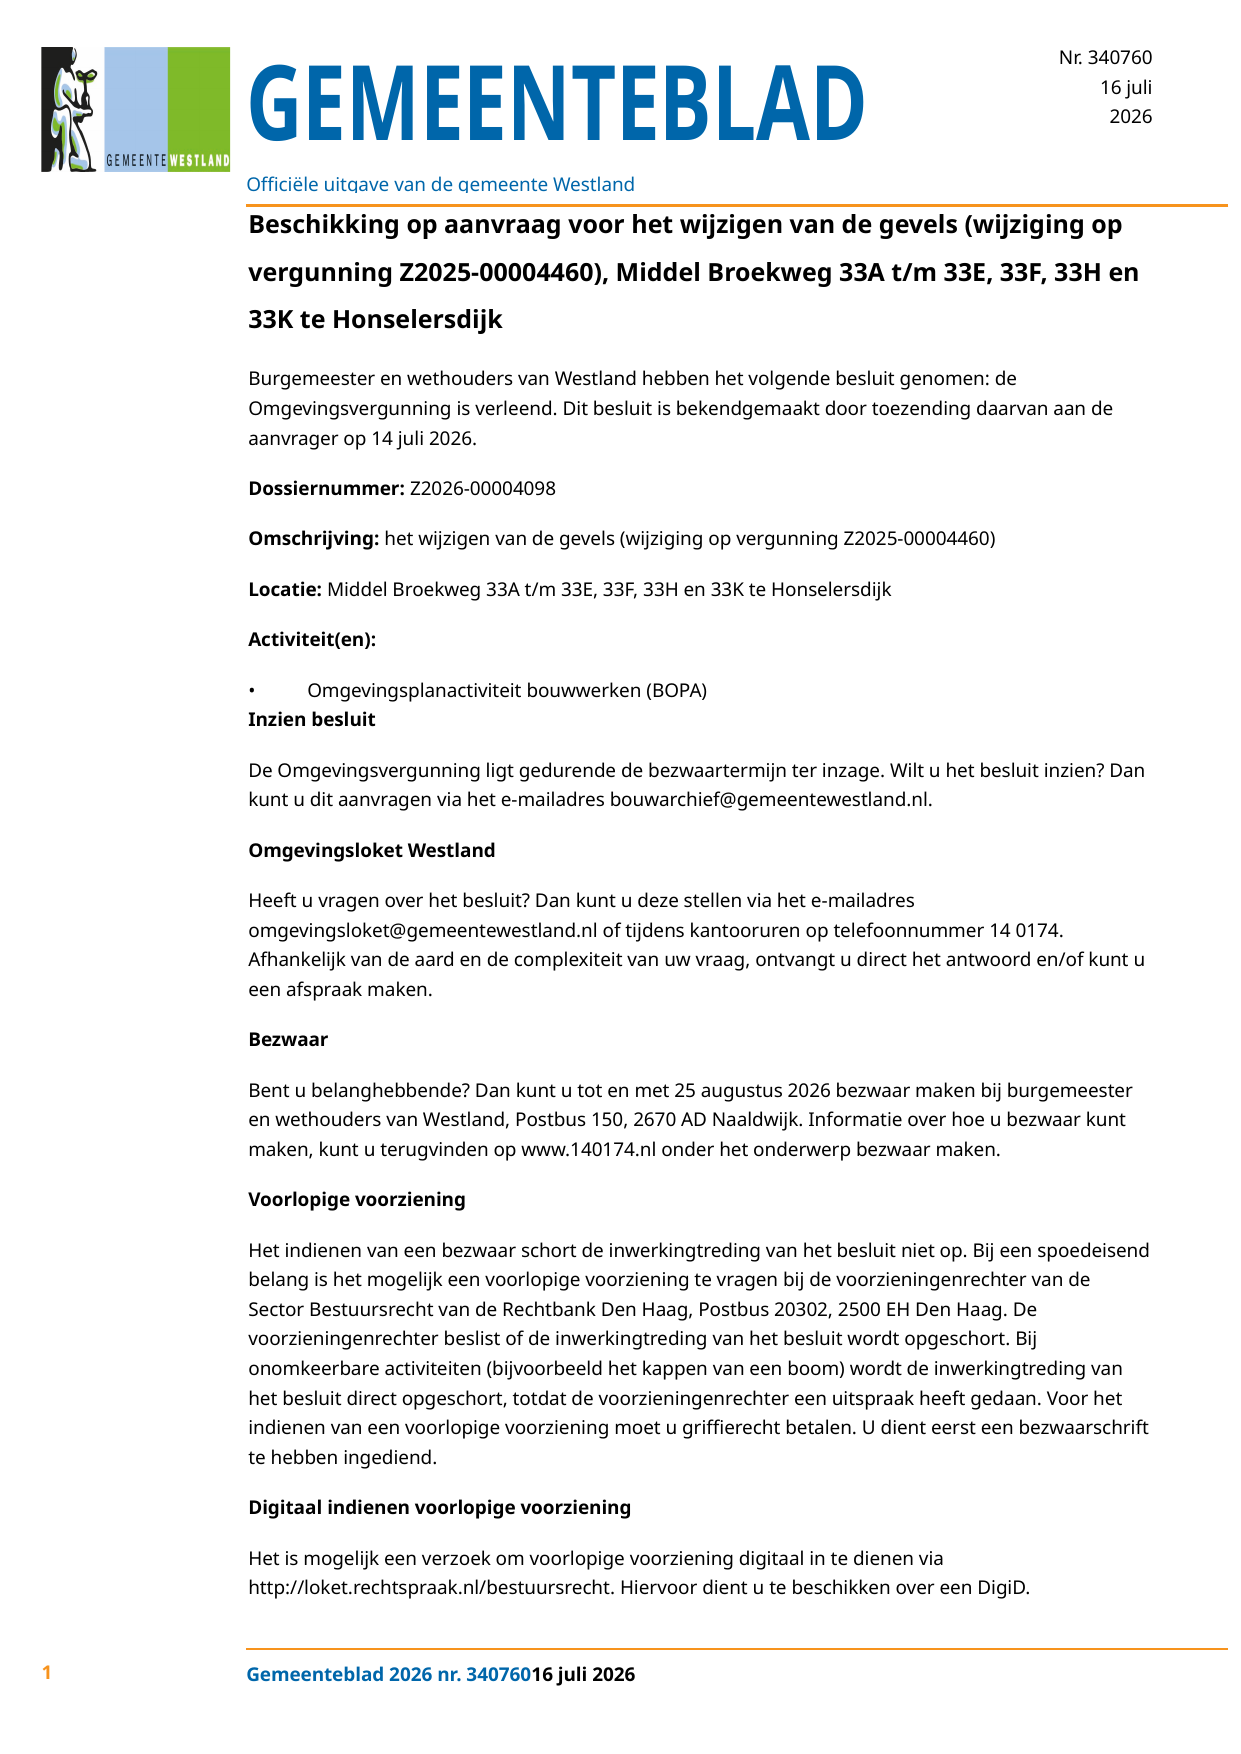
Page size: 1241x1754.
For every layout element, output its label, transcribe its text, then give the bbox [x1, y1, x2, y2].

text Bezwaar [248, 1026, 1152, 1052]
text De Omgevingsvergunning ligt gedurende de bezwaartermijn ter inzage. Wilt u het besluit inzien? Dan kunt u dit aanvragen via het e-mailadres bouwarchief@gemeentewestland.nl. [248, 757, 1152, 812]
text Bent u belanghebbende? Dan kunt u tot en met 25 augustus 2026 bezwaar maken bij burgemeester en wethouders van Westland, Postbus 150, 2670 AD Naaldwijk. Informatie over hoe u bezwaar kunt maken, kunt u terugvinden op www.140174.nl onder het onderwerp bezwaar maken. [248, 1077, 1152, 1162]
text Het indienen van een bezwaar schort de inwerkingtreding van het besluit niet op. Bij een spoedeisend belang is het mogelijk een voorlopige voorziening te vragen bij de voorzieningenrechter van de Sector Bestuursrecht van de Rechtbank Den Haag, Postbus 20302, 2500 EH Den Haag. De voorzieningenrechter beslist of de inwerkingtreding van het besluit wordt opgeschort. Bij onomkeerbare activiteiten (bijvoorbeeld het kappen van een boom) wordt de inwerkingtreding van het besluit direct opgeschort, totdat de voorzieningenrechter een uitspraak heeft gedaan. Voor het indienen van een voorlopige voorziening moet u griffierecht betalen. U dient eerst een bezwaarschrift te hebben ingediend. [248, 1237, 1152, 1469]
text Heeft u vragen over het besluit? Dan kunt u deze stellen via het e-mailadres omgevingsloket@gemeentewestland.nl of tijdens kantooruren op telefoonnummer 14 0174. Afhankelijk van de aard en de complexiteit van uw vraag, ontvangt u direct het antwoord en/of kunt u een afspraak maken. [248, 887, 1152, 1002]
text Activiteit(en): [248, 626, 1152, 652]
text Inzien besluit [248, 706, 1152, 732]
picture [41, 47, 231, 172]
text Omschrijving: het wijzigen van de gevels (wijziging op vergunning Z2025-00004460) [248, 526, 1152, 551]
text Burgemeester en wethouders van Westland hebben het volgende besluit genomen: de Omgevingsvergunning is verleend. Dit besluit is bekendgemaakt door toezending daarvan aan de aanvrager op 14 juli 2026. [248, 366, 1152, 450]
text Digitaal indienen voorlopige voorziening [248, 1494, 1152, 1520]
text Het is mogelijk een verzoek om voorlopige voorziening digitaal in te dienen via http://loket.rechtspraak.nl/bestuursrecht. Hiervoor dient u te beschikken over een DigiD. [248, 1545, 1152, 1600]
text Dossiernummer: Z2026-00004098 [248, 475, 1152, 501]
text Beschikking op aanvraag voor het wijzigen van de gevels (wijziging op vergunning Z2025-00004460), Middel Broekweg 33A t/m 33E, 33F, 33H en 33K te Honselersdijk [248, 207, 1152, 336]
list Omgevingsplanactiviteit bouwwerken (BOPA) [248, 677, 1152, 702]
text Omgevingsloket Westland [248, 837, 1152, 862]
text Voorlopige voorziening [248, 1186, 1152, 1212]
text Locatie: Middel Broekweg 33A t/m 33E, 33F, 33H en 33K te Honselersdijk [248, 576, 1152, 602]
